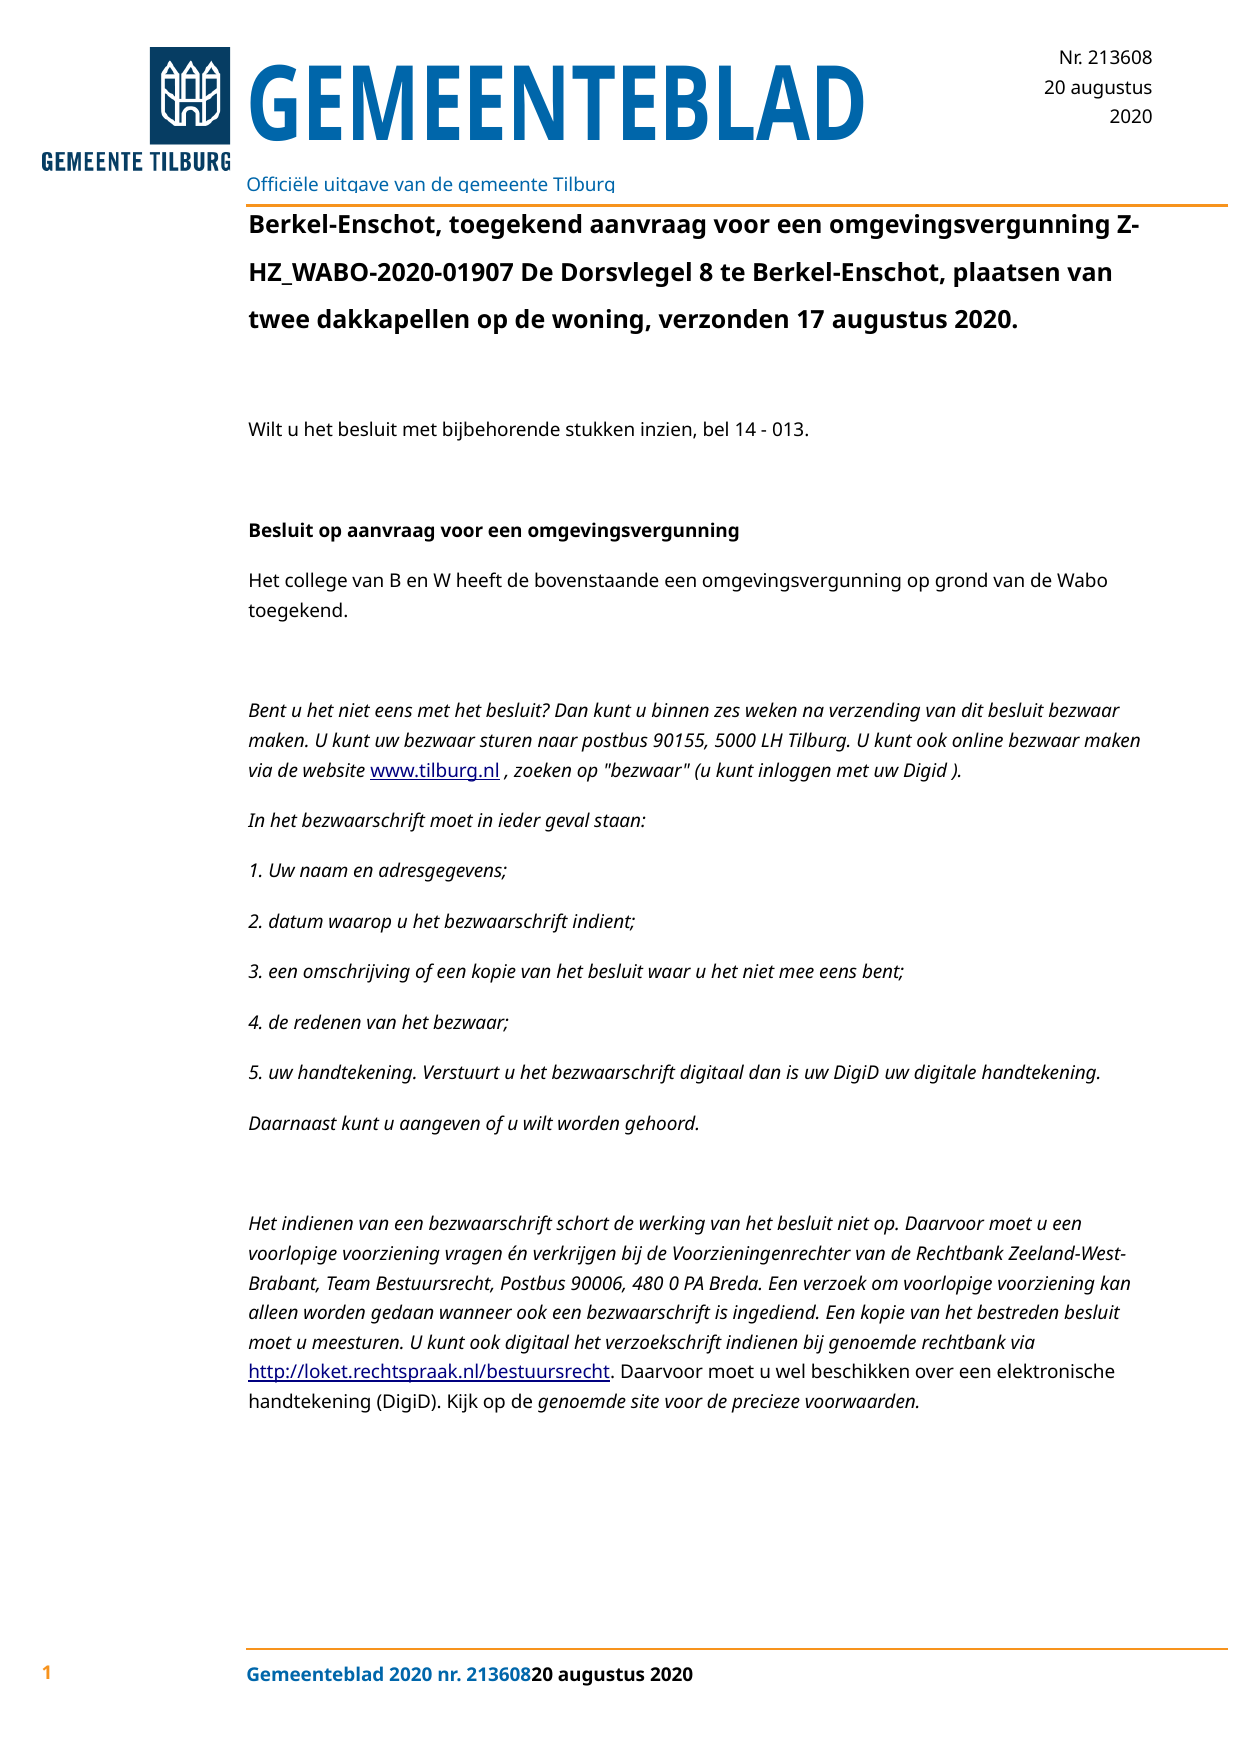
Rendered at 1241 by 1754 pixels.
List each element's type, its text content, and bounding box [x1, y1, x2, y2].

text 5. uw handtekening. Verstuurt u het bezwaarschrift digitaal dan is uw DigiD uw digitale handtekening. [248, 1059, 1152, 1085]
text Het college van B en W heeft de bovenstaande een omgevingsvergunning op grond van de Wabo toegekend. [248, 567, 1152, 622]
text Daarnaast kunt u aangeven of u wilt worden gehoord. [248, 1110, 1152, 1135]
text In het bezwaarschrift moet in ieder geval staan: [248, 807, 1152, 833]
text 4. de redenen van het bezwaar; [248, 1009, 1152, 1034]
text 1. Uw naam en adresgegevens; [248, 858, 1152, 883]
text Het indienen van een bezwaarschrift schort de werking van het besluit niet op. Daarvoor moet u een voorlopige voorziening vragen én verkrijgen bij de Voorzieningenrechter van de Rechtbank Zeeland-West-Brabant, Team Bestuursrecht, Postbus 90006, 480 0 PA Breda. Een verzoek om voorlopige voorziening kan alleen worden gedaan wanneer ook een bezwaarschrift is ingediend. Een kopie van het bestreden besluit moet u meesturen. U kunt ook digitaal het verzoekschrift indienen bij genoemde rechtbank via http://loket.rechtspraak.nl/bestuursrecht. Daarvoor moet u wel beschikken over een elektronische handtekening (DigiD). Kijk op de genoemde site voor de precieze voorwaarden. [248, 1211, 1152, 1414]
text Berkel-Enschot, toegekend aanvraag voor een omgevingsvergunning Z-HZ_WABO-2020-01907 De Dorsvlegel 8 te Berkel-Enschot, plaatsen van twee dakkapellen op de woning, verzonden 17 augustus 2020. [248, 207, 1152, 336]
text Wilt u het besluit met bijbehorende stukken inzien, bel 14 - 013. [248, 416, 1152, 442]
text Besluit op aanvraag voor een omgevingsvergunning [248, 517, 1152, 542]
text 2. datum waarop u het bezwaarschrift indient; [248, 908, 1152, 934]
text Bent u het niet eens met het besluit? Dan kunt u binnen zes weken na verzending van dit besluit bezwaar maken. U kunt uw bezwaar sturen naar postbus 90155, 5000 LH Tilburg. U kunt ook online bezwaar maken via de website www.tilburg.nl , zoeken op "bezwaar" (u kunt inloggen met uw Digid ). [248, 698, 1152, 782]
picture [41, 47, 231, 172]
text 3. een omschrijving of een kopie van het besluit waar u het niet mee eens bent; [248, 958, 1152, 984]
